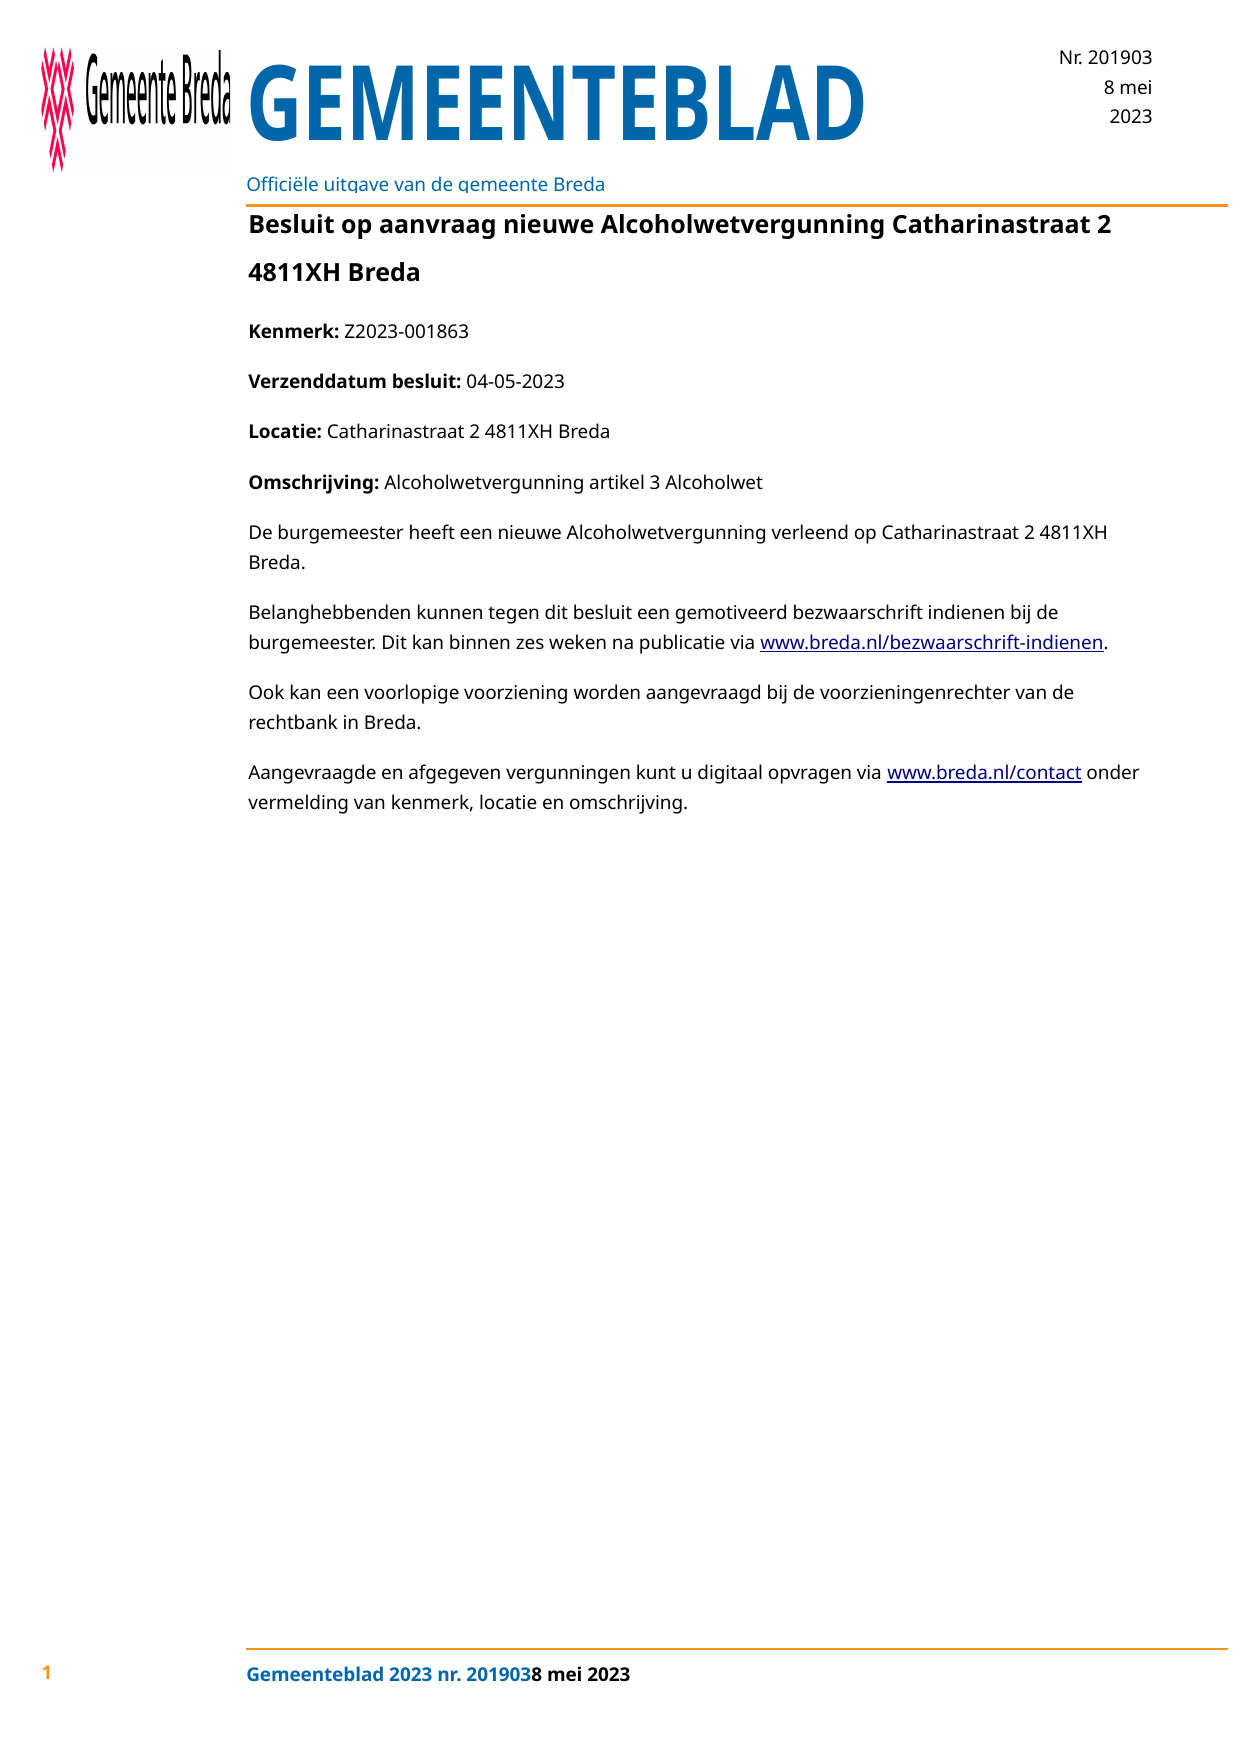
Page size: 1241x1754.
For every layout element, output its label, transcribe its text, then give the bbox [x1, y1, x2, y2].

text Verzenddatum besluit: 04-05-2023 [248, 368, 1152, 394]
picture [41, 47, 231, 172]
text Ook kan een voorlopige voorziening worden aangevraagd bij de voorzieningenrechter van de rechtbank in Breda. [248, 679, 1152, 735]
text Omschrijving: Alcoholwetvergunning artikel 3 Alcoholwet [248, 469, 1152, 495]
text De burgemeester heeft een nieuwe Alcoholwetvergunning verleend op Catharinastraat 2 4811XH Breda. [248, 519, 1152, 575]
text Kenmerk: Z2023-001863 [248, 318, 1152, 344]
text Besluit op aanvraag nieuwe Alcoholwetvergunning Catharinastraat 2 4811XH Breda [248, 207, 1152, 288]
text Locatie: Catharinastraat 2 4811XH Breda [248, 419, 1152, 444]
text Aangevraagde en afgegeven vergunningen kunt u digitaal opvragen via www.breda.nl/contact onder vermelding van kenmerk, locatie en omschrijving. [248, 759, 1152, 815]
text Belanghebbenden kunnen tegen dit besluit een gemotiveerd bezwaarschrift indienen bij de burgemeester. Dit kan binnen zes weken na publicatie via www.breda.nl/bezwaarschrift-indienen. [248, 599, 1152, 655]
